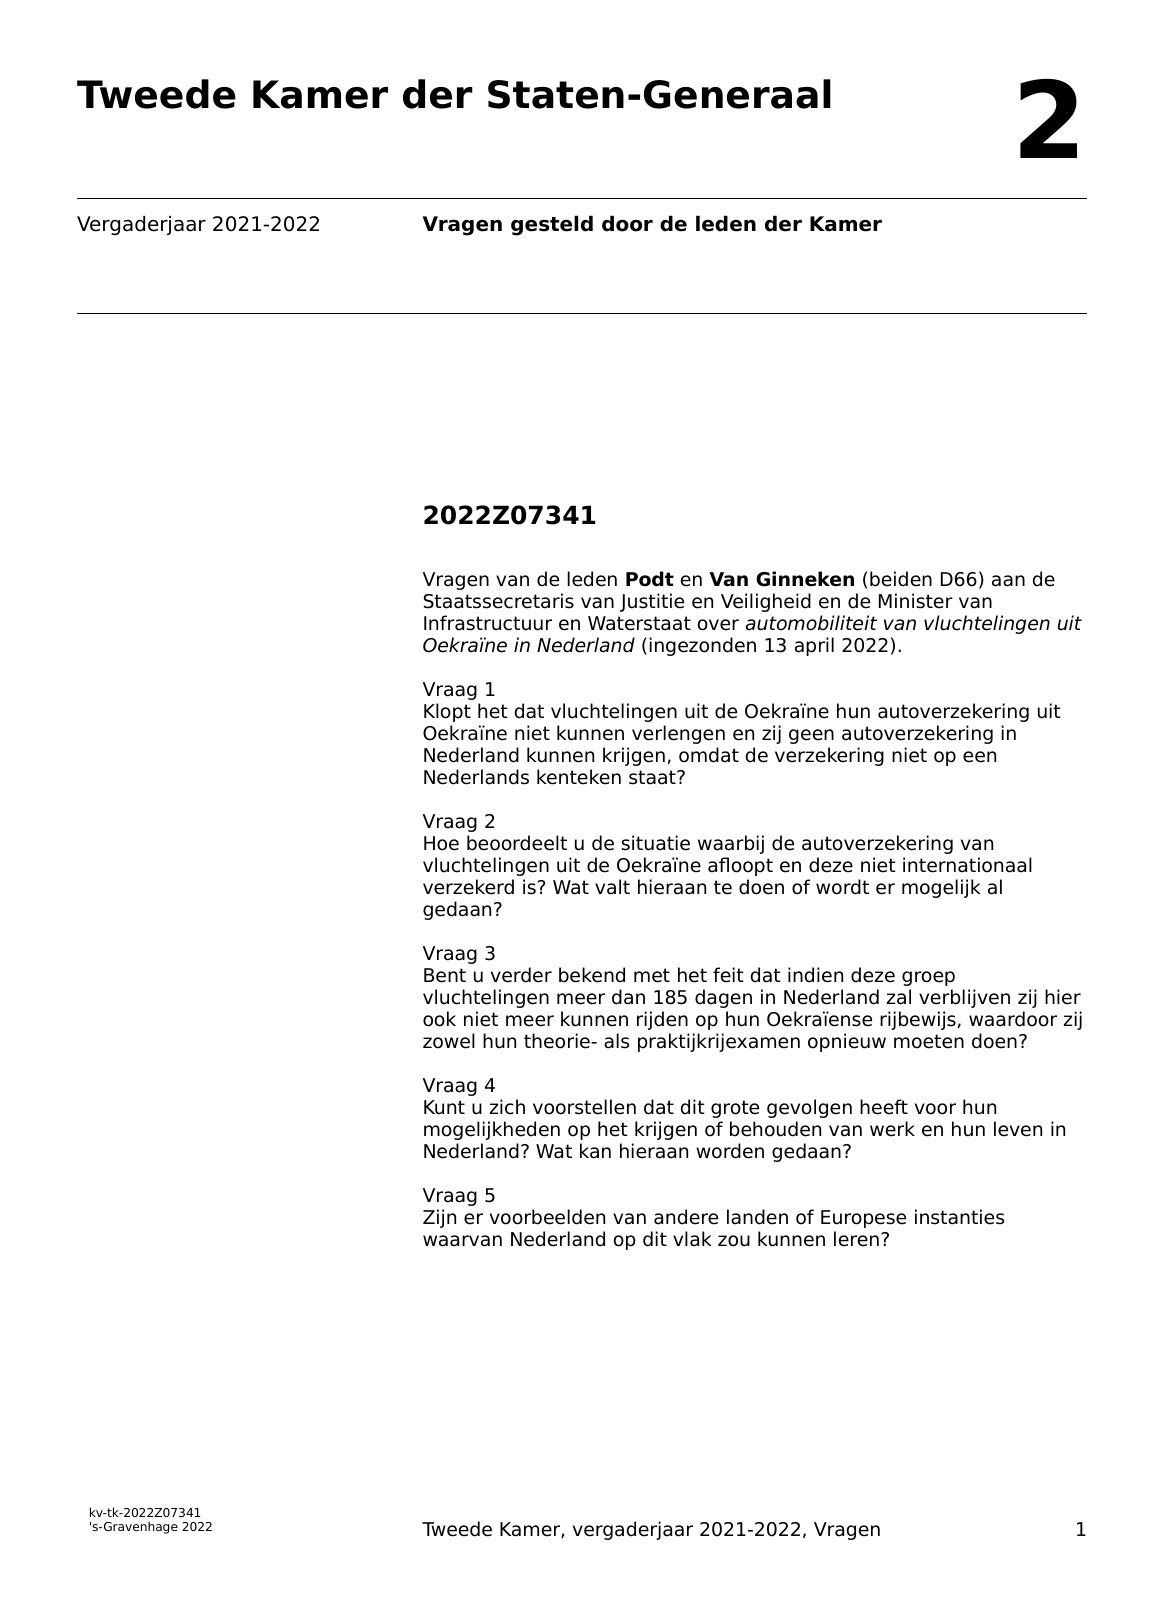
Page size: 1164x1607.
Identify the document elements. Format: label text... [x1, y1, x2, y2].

text Zijn er voorbeelden van andere landen of Europese instanties waarvan Nederland op dit vlak zou kunnen leren? [422, 1207, 1087, 1251]
text Vraag 4 [422, 1075, 1087, 1097]
text Kunt u zich voorstellen dat dit grote gevolgen heeft voor hun mogelijkheden op het krijgen of behouden van werk en hun leven in Nederland? Wat kan hieraan worden gedaan? [422, 1097, 1087, 1163]
text Vraag 1 [422, 679, 1087, 701]
table_header 2 [886, 59, 1087, 198]
text Klopt het dat vluchtelingen uit de Oekraïne hun autoverzekering uit Oekraïne niet kunnen verlengen en zij geen autoverzekering in Nederland kunnen krijgen, omdat de verzekering niet op een Nederlands kenteken staat? [422, 701, 1087, 789]
text Vraag 5 [422, 1185, 1087, 1207]
text Vraag 3 [422, 943, 1087, 965]
text 's-Gravenhage 2022 [88, 1520, 323, 1534]
table_cell Vragen gesteld door de leden der Kamer [422, 199, 1087, 313]
table_cell Vergaderjaar 2021-2022 [77, 199, 422, 313]
text Bent u verder bekend met het feit dat indien deze groep vluchtelingen meer dan 185 dagen in Nederland zal verblijven zij hier ook niet meer kunnen rijden op hun Oekraïense rijbewijs, waardoor zij zowel hun theorie- als praktijkrijexamen opnieuw moeten doen? [422, 965, 1087, 1053]
text Hoe beoordeelt u de situatie waarbij de autoverzekering van vluchtelingen uit de Oekraïne afloopt en deze niet internationaal verzekerd is? Wat valt hieraan te doen of wordt er mogelijk al gedaan? [422, 833, 1087, 921]
text Vragen van de leden Podt en Van Ginneken (beiden D66) aan de Staatssecretaris van Justitie en Veiligheid en de Minister van Infrastructuur en Waterstaat over automobiliteit van vluchtelingen uit Oekraïne in Nederland (ingezonden 13 april 2022). [422, 569, 1087, 657]
table_header Tweede Kamer der Staten-Generaal [77, 59, 886, 198]
text 2022Z07341 [422, 501, 1087, 531]
text kv-tk-2022Z07341 [88, 1506, 323, 1520]
text Vraag 2 [422, 811, 1087, 833]
